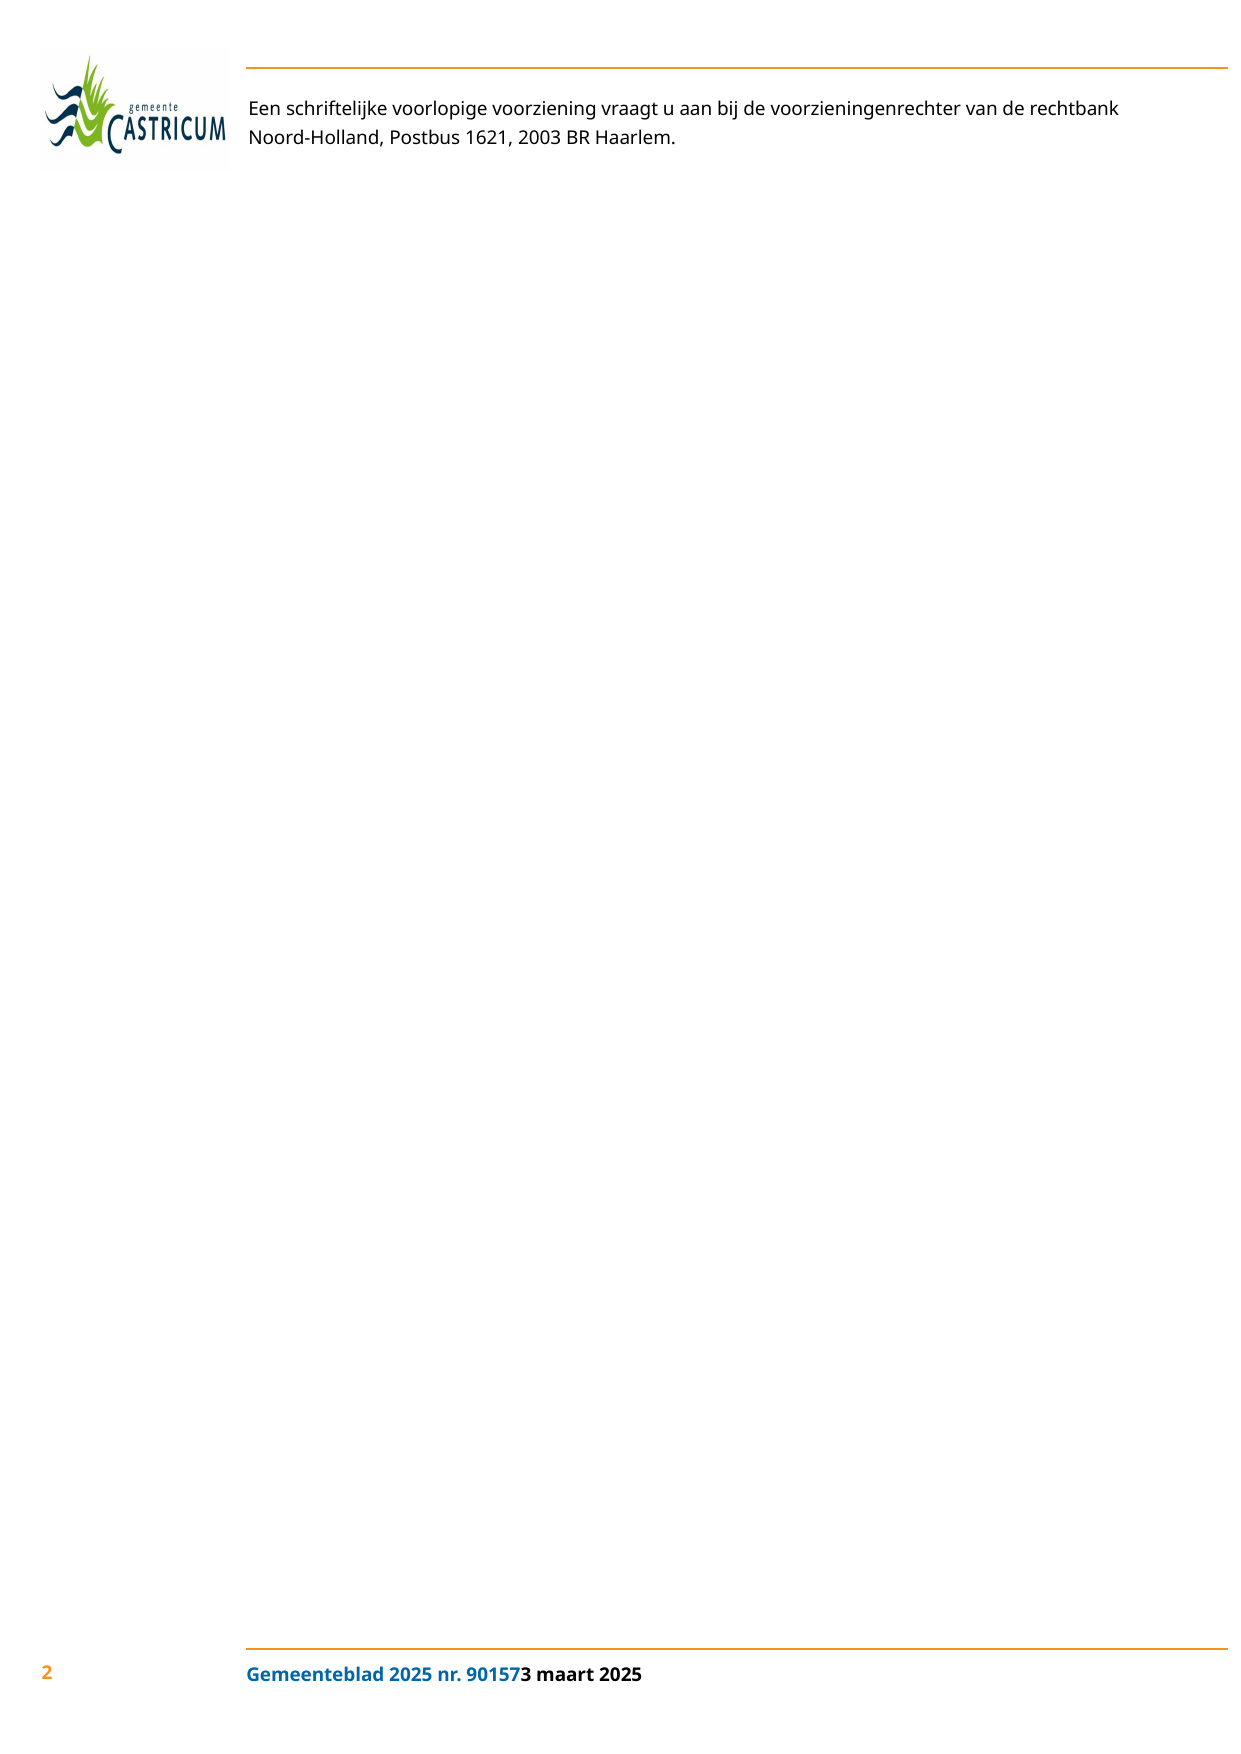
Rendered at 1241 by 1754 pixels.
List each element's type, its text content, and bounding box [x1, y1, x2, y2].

picture [41, 47, 231, 172]
text Een schriftelijke voorlopige voorziening vraagt u aan bij de voorzieningenrechter van de rechtbank Noord-Holland, Postbus 1621, 2003 BR Haarlem. [248, 95, 1152, 150]
